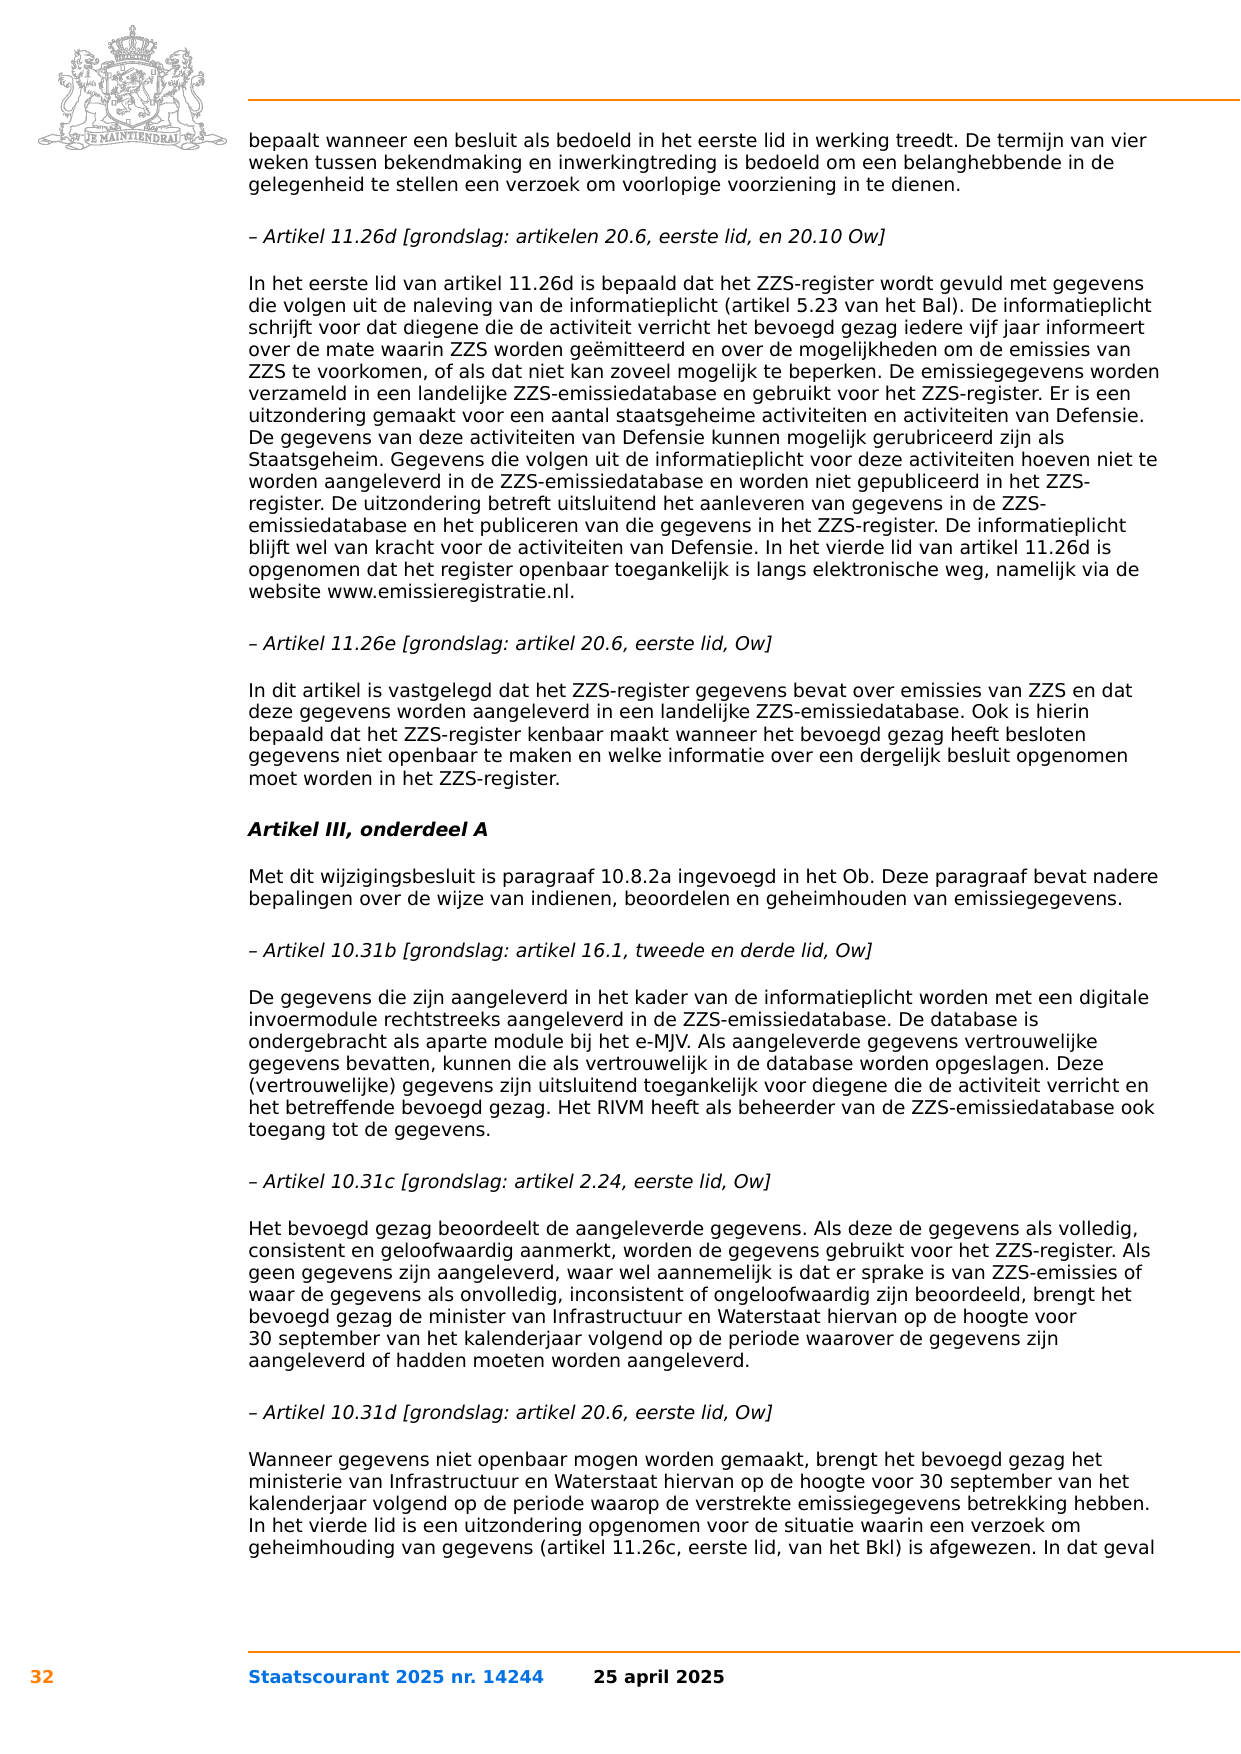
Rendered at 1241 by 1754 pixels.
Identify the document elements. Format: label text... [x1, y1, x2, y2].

text bepaalt wanneer een besluit als bedoeld in het eerste lid in werking treedt. De termijn van vier weken tussen bekendmaking en inwerkingtreding is bedoeld om een belanghebbende in de gelegenheid te stellen een verzoek om voorlopige voorziening in te dienen. [248, 130, 1163, 196]
text Met dit wijzigingsbesluit is paragraaf 10.8.2a ingevoegd in het Ob. Deze paragraaf bevat nadere bepalingen over de wijze van indienen, beoordelen en geheimhouden van emissiegegevens. [248, 866, 1163, 910]
text In het eerste lid van artikel 11.26d is bepaald dat het ZZS-register wordt gevuld met gegevens die volgen uit de naleving van de informatieplicht (artikel 5.23 van het Bal). De informatieplicht schrijft voor dat diegene die de activiteit verricht het bevoegd gezag iedere vijf jaar informeert over de mate waarin ZZS worden geëmitteerd en over de mogelijkheden om de emissies van ZZS te voorkomen, of als dat niet kan zoveel mogelijk te beperken. De emissiegegevens worden verzameld in een landelijke ZZS-emissiedatabase en gebruikt voor het ZZS-register. Er is een uitzondering gemaakt voor een aantal staatsgeheime activiteiten en activiteiten van Defensie. De gegevens van deze activiteiten van Defensie kunnen mogelijk gerubriceerd zijn als Staatsgeheim. Gegevens die volgen uit de informatieplicht voor deze activiteiten hoeven niet te worden aangeleverd in de ZZS-emissiedatabase en worden niet gepubliceerd in het ZZS-register. De uitzondering betreft uitsluitend het aanleveren van gegevens in de ZZS-emissiedatabase en het publiceren van die gegevens in het ZZS-register. De informatieplicht blijft wel van kracht voor de activiteiten van Defensie. In het vierde lid van artikel 11.26d is opgenomen dat het register openbaar toegankelijk is langs elektronische weg, namelijk via de website www.emissieregistratie.nl. [248, 273, 1163, 602]
subtitle – Artikel 10.31b [grondslag: artikel 16.1, tweede en derde lid, Ow] [248, 940, 1163, 962]
text De gegevens die zijn aangeleverd in het kader van de informatieplicht worden met een digitale invoermodule rechtstreeks aangeleverd in de ZZS-emissiedatabase. De database is ondergebracht als aparte module bij het e-MJV. Als aangeleverde gegevens vertrouwelijke gegevens bevatten, kunnen die als vertrouwelijk in de database worden opgeslagen. Deze (vertrouwelijke) gegevens zijn uitsluitend toegankelijk voor diegene die de activiteit verricht en het betreffende bevoegd gezag. Het RIVM heeft als beheerder van de ZZS-emissiedatabase ook toegang tot de gegevens. [248, 987, 1163, 1141]
text Het bevoegd gezag beoordeelt de aangeleverde gegevens. Als deze de gegevens als volledig, consistent en geloofwaardig aanmerkt, worden de gegevens gebruikt voor het ZZS-register. Als geen gegevens zijn aangeleverd, waar wel aannemelijk is dat er sprake is van ZZS-emissies of waar de gegevens als onvolledig, inconsistent of ongeloofwaardig zijn beoordeeld, brengt het bevoegd gezag de minister van Infrastructuur en Waterstaat hiervan op de hoogte voor 30 september van het kalenderjaar volgend op de periode waarover de gegevens zijn aangeleverd of hadden moeten worden aangeleverd. [248, 1218, 1163, 1372]
subtitle Artikel III, onderdeel A [248, 819, 1163, 841]
subtitle – Artikel 11.26d [grondslag: artikelen 20.6, eerste lid, en 20.10 Ow] [248, 226, 1163, 248]
text Wanneer gegevens niet openbaar mogen worden gemaakt, brengt het bevoegd gezag het ministerie van Infrastructuur en Waterstaat hiervan op de hoogte voor 30 september van het kalenderjaar volgend op de periode waarop de verstrekte emissiegegevens betrekking hebben. In het vierde lid is een uitzondering opgenomen voor de situatie waarin een verzoek om geheimhouding van gegevens (artikel 11.26c, eerste lid, van het Bkl) is afgewezen. In dat geval [248, 1449, 1163, 1559]
subtitle – Artikel 11.26e [grondslag: artikel 20.6, eerste lid, Ow] [248, 632, 1163, 654]
picture [38, 25, 227, 150]
subtitle – Artikel 10.31d [grondslag: artikel 20.6, eerste lid, Ow] [248, 1402, 1163, 1424]
subtitle – Artikel 10.31c [grondslag: artikel 2.24, eerste lid, Ow] [248, 1171, 1163, 1193]
text In dit artikel is vastgelegd dat het ZZS-register gegevens bevat over emissies van ZZS en dat deze gegevens worden aangeleverd in een landelijke ZZS-emissiedatabase. Ook is hierin bepaald dat het ZZS-register kenbaar maakt wanneer het bevoegd gezag heeft besloten gegevens niet openbaar te maken en welke informatie over een dergelijk besluit opgenomen moet worden in het ZZS-register. [248, 679, 1163, 789]
